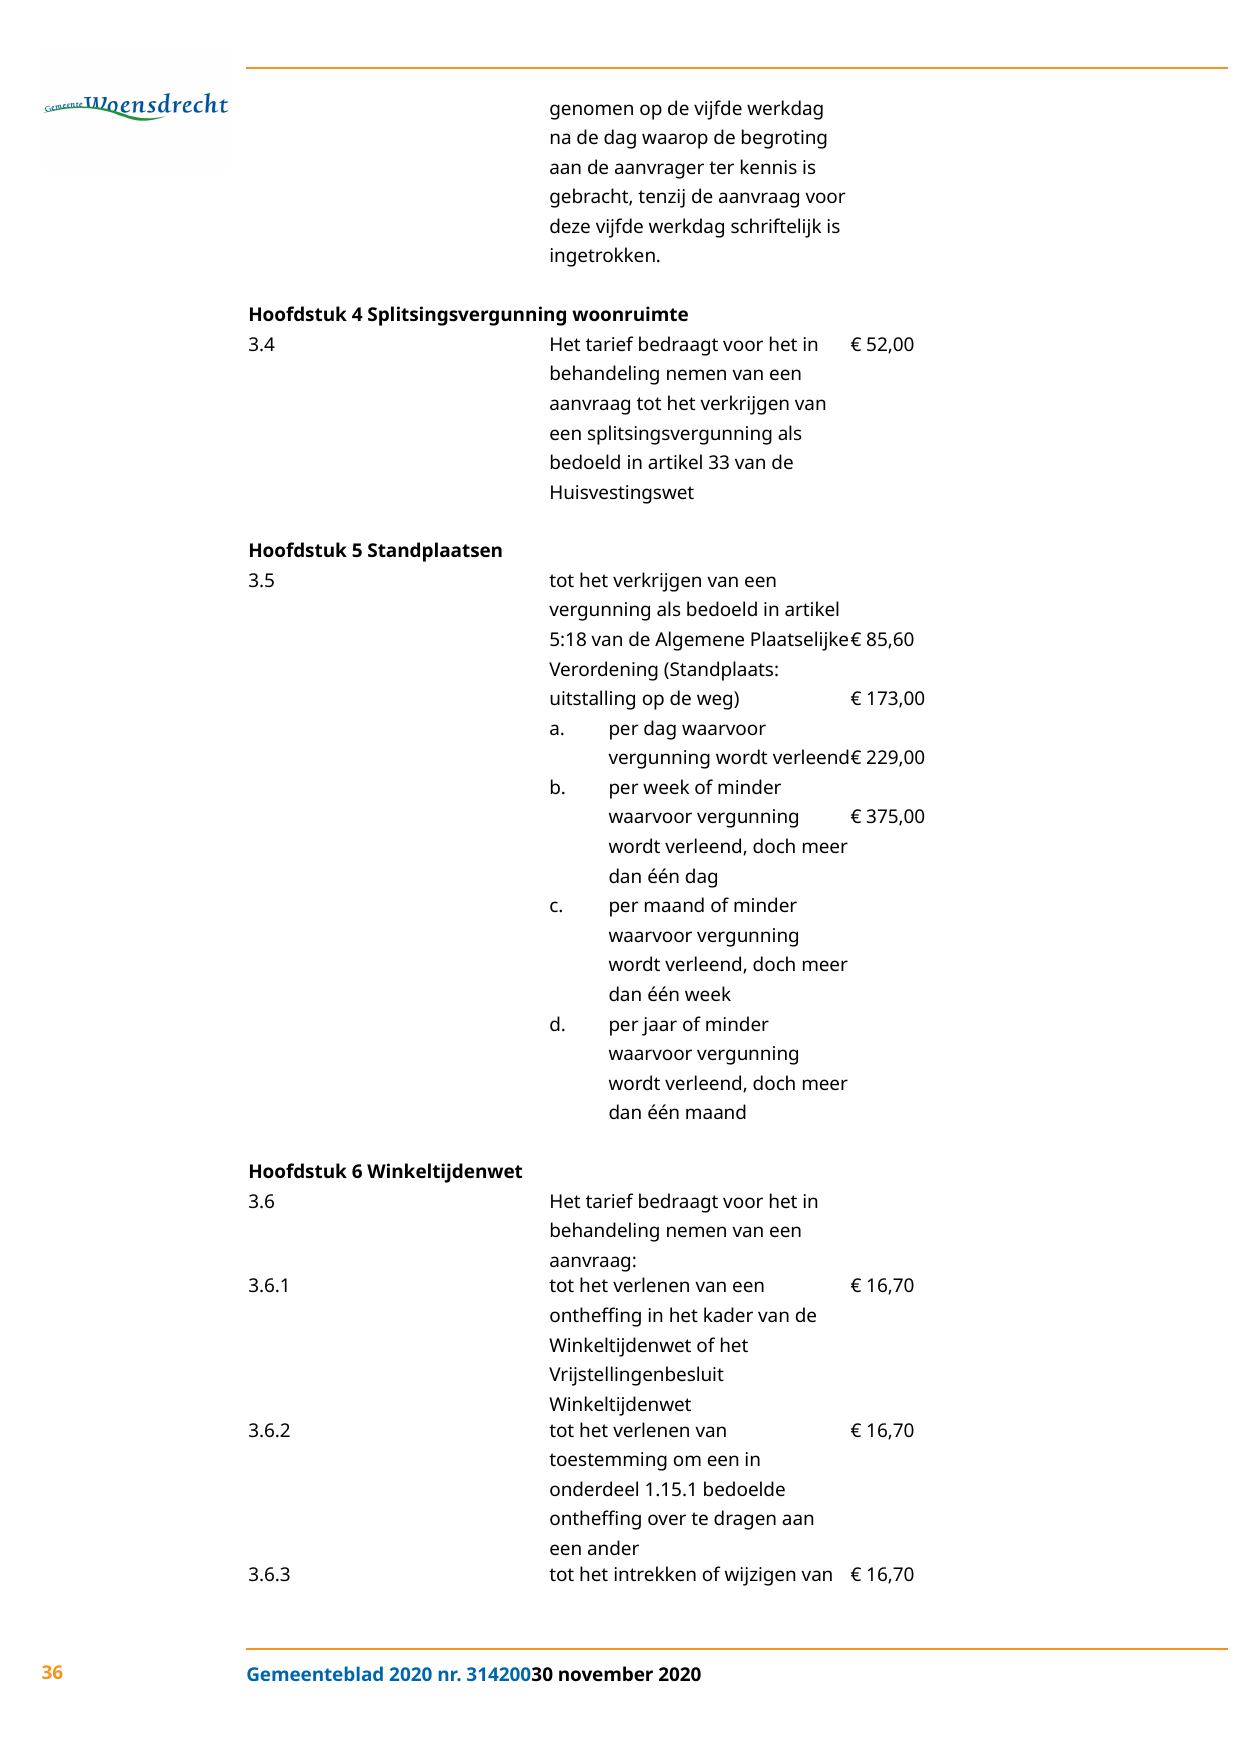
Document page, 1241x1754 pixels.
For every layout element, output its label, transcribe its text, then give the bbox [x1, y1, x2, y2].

table_cell genomen op de vijfde werkdag na de dag waarop de begroting aan de aanvrager ter kennis is gebracht, tenzij de aanvraag voor deze vijfde werkdag schriftelijk is ingetrokken. [549, 95, 850, 268]
table_header 3.5 [248, 567, 549, 1125]
table_cell tot het intrekken of wijzigen van [549, 1561, 850, 1587]
table_cell [248, 95, 549, 268]
table_header 3.6 [248, 1188, 549, 1273]
table_cell € 16,70 [850, 1417, 1152, 1561]
table_header Het tarief bedraagt voor het in behandeling nemen van een aanvraag tot het verkrijgen van een splitsingsvergunning als bedoeld in artikel 33 van de Huisvestingswet [549, 331, 850, 504]
text Hoofdstuk 5 Standplaatsen [248, 537, 1152, 563]
table_header Het tarief bedraagt voor het in behandeling nemen van een aanvraag: [549, 1188, 850, 1273]
table_header tot het verkrijgen van een vergunning als bedoeld in artikel 5:18 van de Algemene Plaatselijke Verordening (Standplaats: uitstalling op de weg) per dag waarvoor vergunning wordt verleend per week of minder waarvoor vergunning wordt verleend, doch meer dan één dag per maand of minder waarvoor vergunning wordt verleend, doch meer dan één week per jaar of minder waarvoor vergunning wordt verleend, doch meer dan één maand [549, 567, 850, 1125]
picture [41, 47, 231, 172]
table_cell € 16,70 [850, 1561, 1152, 1587]
table_cell tot het verlenen van een ontheffing in het kader van de Winkeltijdenwet of het Vrijstellingenbesluit Winkeltijdenwet [549, 1273, 850, 1417]
table_header [850, 1188, 1152, 1273]
table_cell 3.6.3 [248, 1561, 549, 1587]
table_header 3.4 [248, 331, 549, 504]
text Hoofdstuk 4 Splitsingsvergunning woonruimte [248, 301, 1152, 327]
table_cell 3.6.1 [248, 1273, 549, 1417]
table_header € 85,60 € 173,00 € 229,00 € 375,00 [850, 567, 1152, 1125]
text Hoofdstuk 6 Winkeltijdenwet [248, 1158, 1152, 1184]
table_cell € 16,70 [850, 1273, 1152, 1417]
table_cell [850, 95, 1152, 268]
table_cell 3.6.2 [248, 1417, 549, 1561]
table_cell tot het verlenen van toestemming om een in onderdeel 1.15.1 bedoelde ontheffing over te dragen aan een ander [549, 1417, 850, 1561]
table_header € 52,00 [850, 331, 1152, 504]
